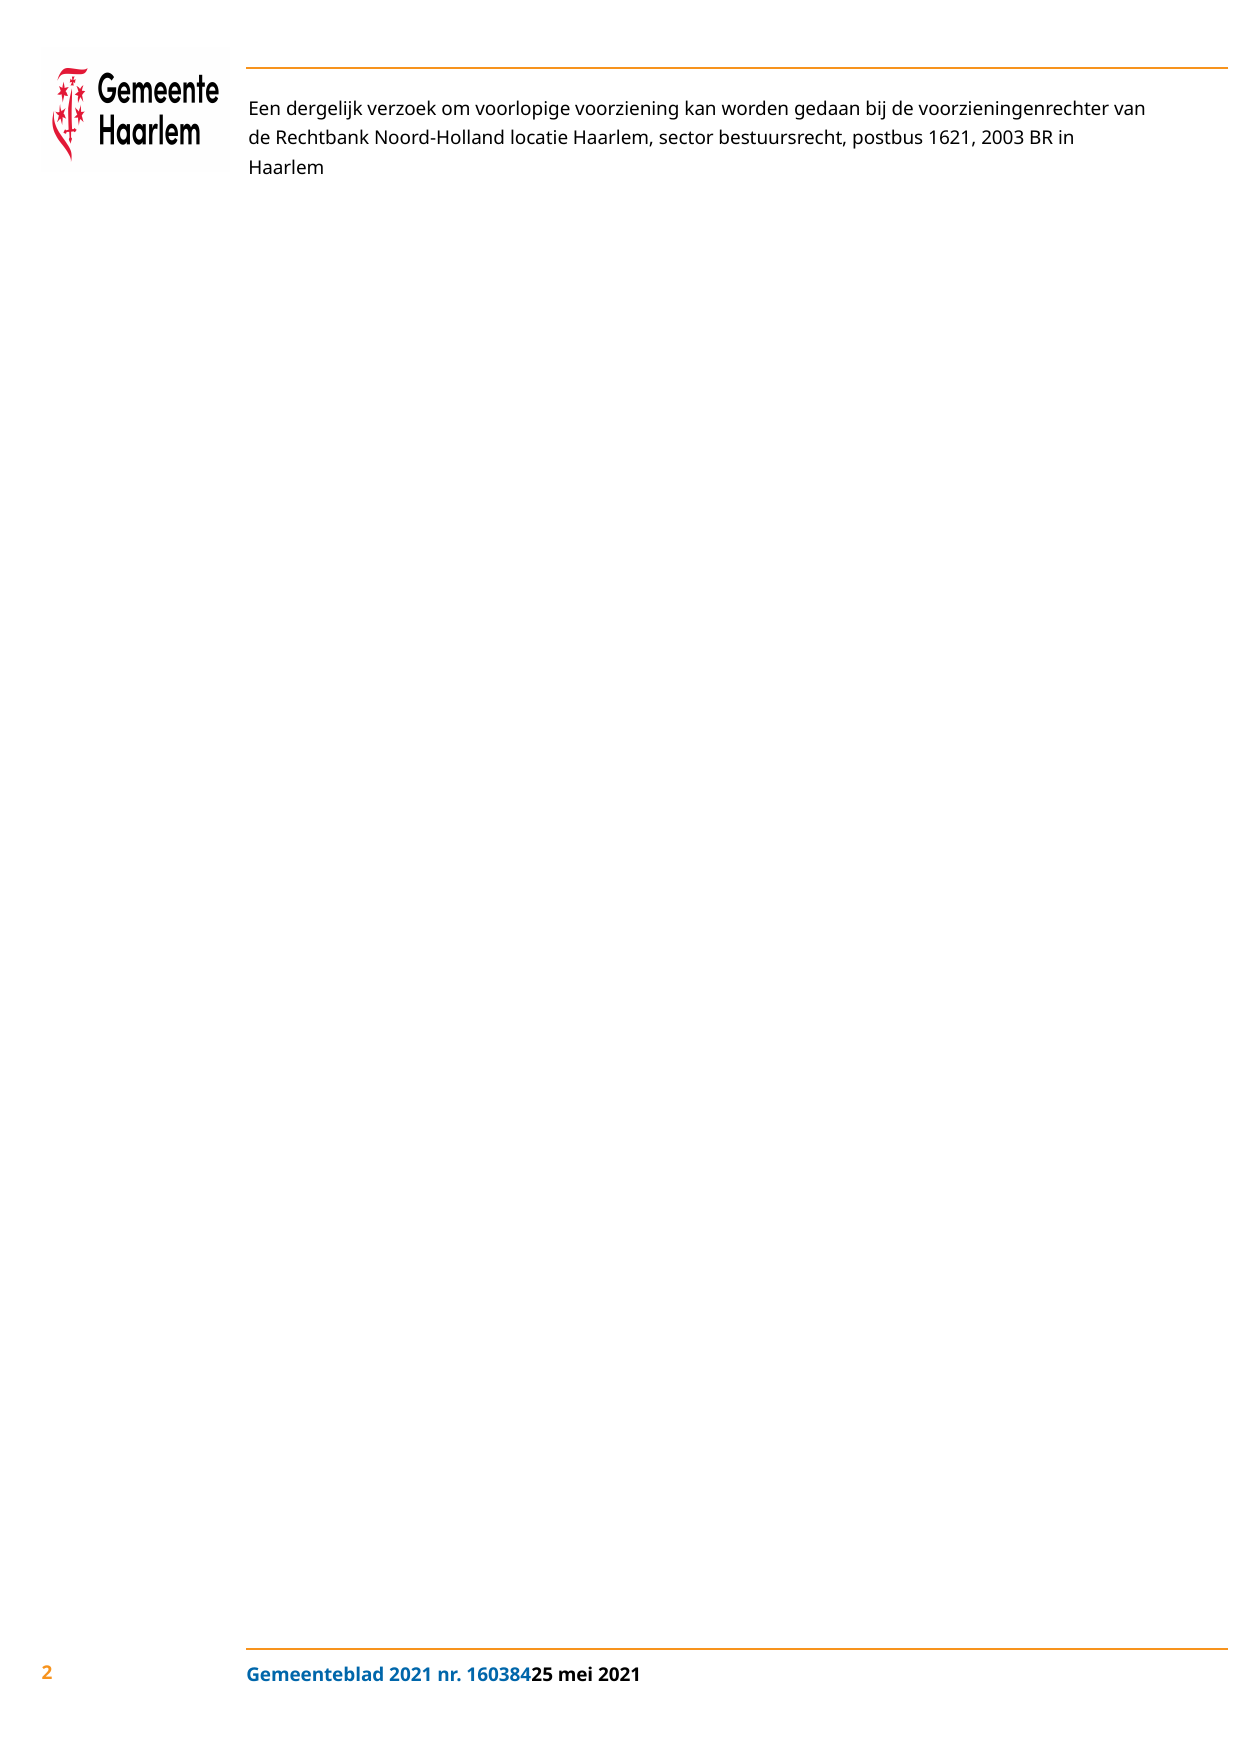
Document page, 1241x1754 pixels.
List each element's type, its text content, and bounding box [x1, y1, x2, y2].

picture [41, 47, 231, 172]
text Een dergelijk verzoek om voorlopige voorziening kan worden gedaan bij de voorzieningenrechter van de Rechtbank Noord-Holland locatie Haarlem, sector bestuursrecht, postbus 1621, 2003 BR in Haarlem [248, 95, 1152, 180]
